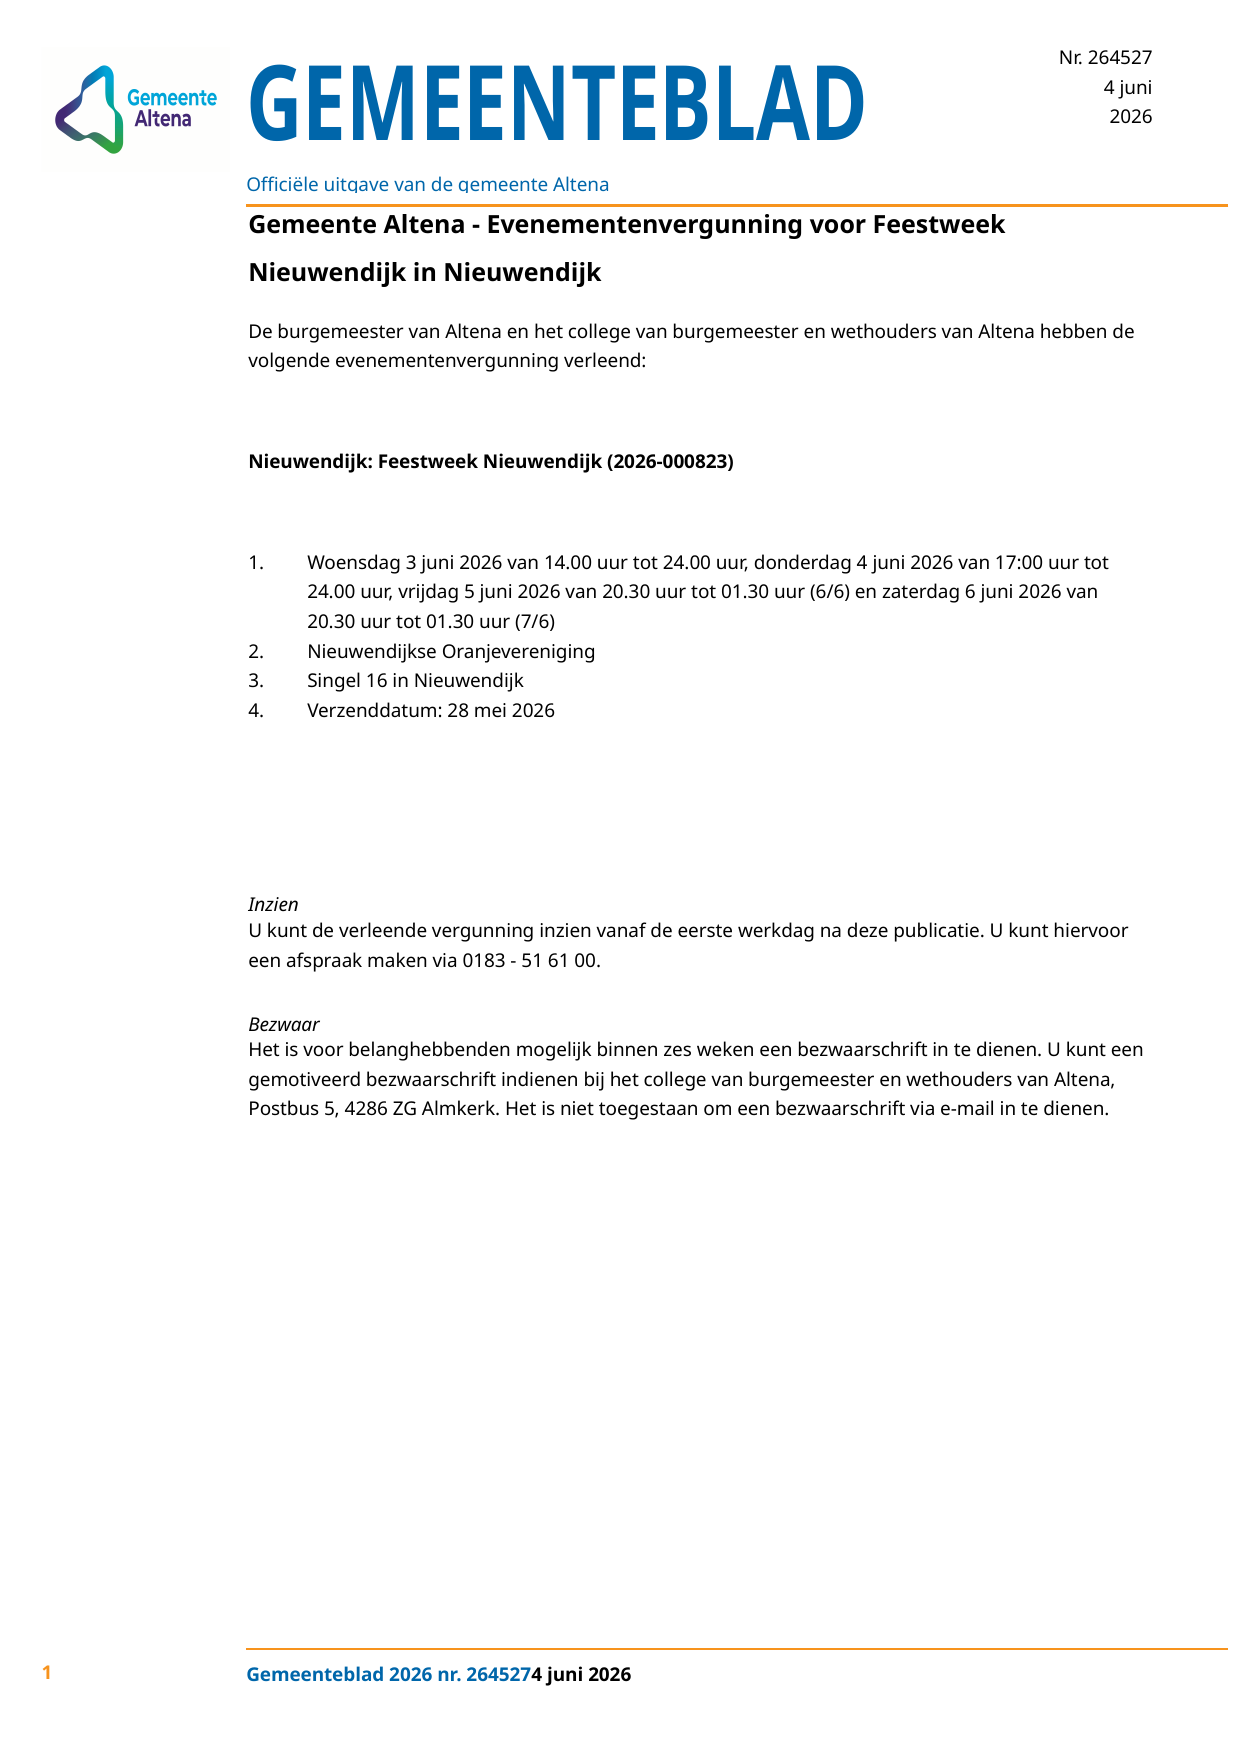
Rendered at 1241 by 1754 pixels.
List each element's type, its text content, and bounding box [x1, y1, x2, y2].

text Het is voor belanghebbenden mogelijk binnen zes weken een bezwaarschrift in te dienen. U kunt een gemotiveerd bezwaarschrift indienen bij het college van burgemeester en wethouders van Altena, Postbus 5, 4286 ZG Almkerk. Het is niet toegestaan om een bezwaarschrift via e-mail in te dienen. [248, 1036, 1152, 1121]
text Gemeente Altena - Evenementenvergunning voor Feestweek Nieuwendijk in Nieuwendijk [248, 207, 1152, 288]
text Nieuwendijk: Feestweek Nieuwendijk (2026-000823) [248, 448, 1152, 474]
text De burgemeester van Altena en het college van burgemeester en wethouders van Altena hebben de volgende evenementenvergunning verleend: [248, 318, 1152, 373]
list Woensdag 3 juni 2026 van 14.00 uur tot 24.00 uur, donderdag 4 juni 2026 van 17:00 uur tot 24.00 uur, vrijdag 5 juni 2026 van 20.30 uur tot 01.30 uur (6/6) en zaterdag 6 juni 2026 van 20.30 uur tot 01.30 uur (7/6) [248, 549, 1152, 634]
list Nieuwendijkse Oranjevereniging [248, 638, 1152, 664]
list Singel 16 in Nieuwendijk [248, 667, 1152, 693]
picture [41, 47, 231, 172]
list Verzenddatum: 28 mei 2026 [248, 697, 1152, 723]
text Inzien [248, 891, 1152, 917]
text U kunt de verleende vergunning inzien vanaf de eerste werkdag na deze publicatie. U kunt hiervoor een afspraak maken via 0183 - 51 61 00. [248, 917, 1152, 972]
text Bezwaar [248, 1011, 1152, 1036]
